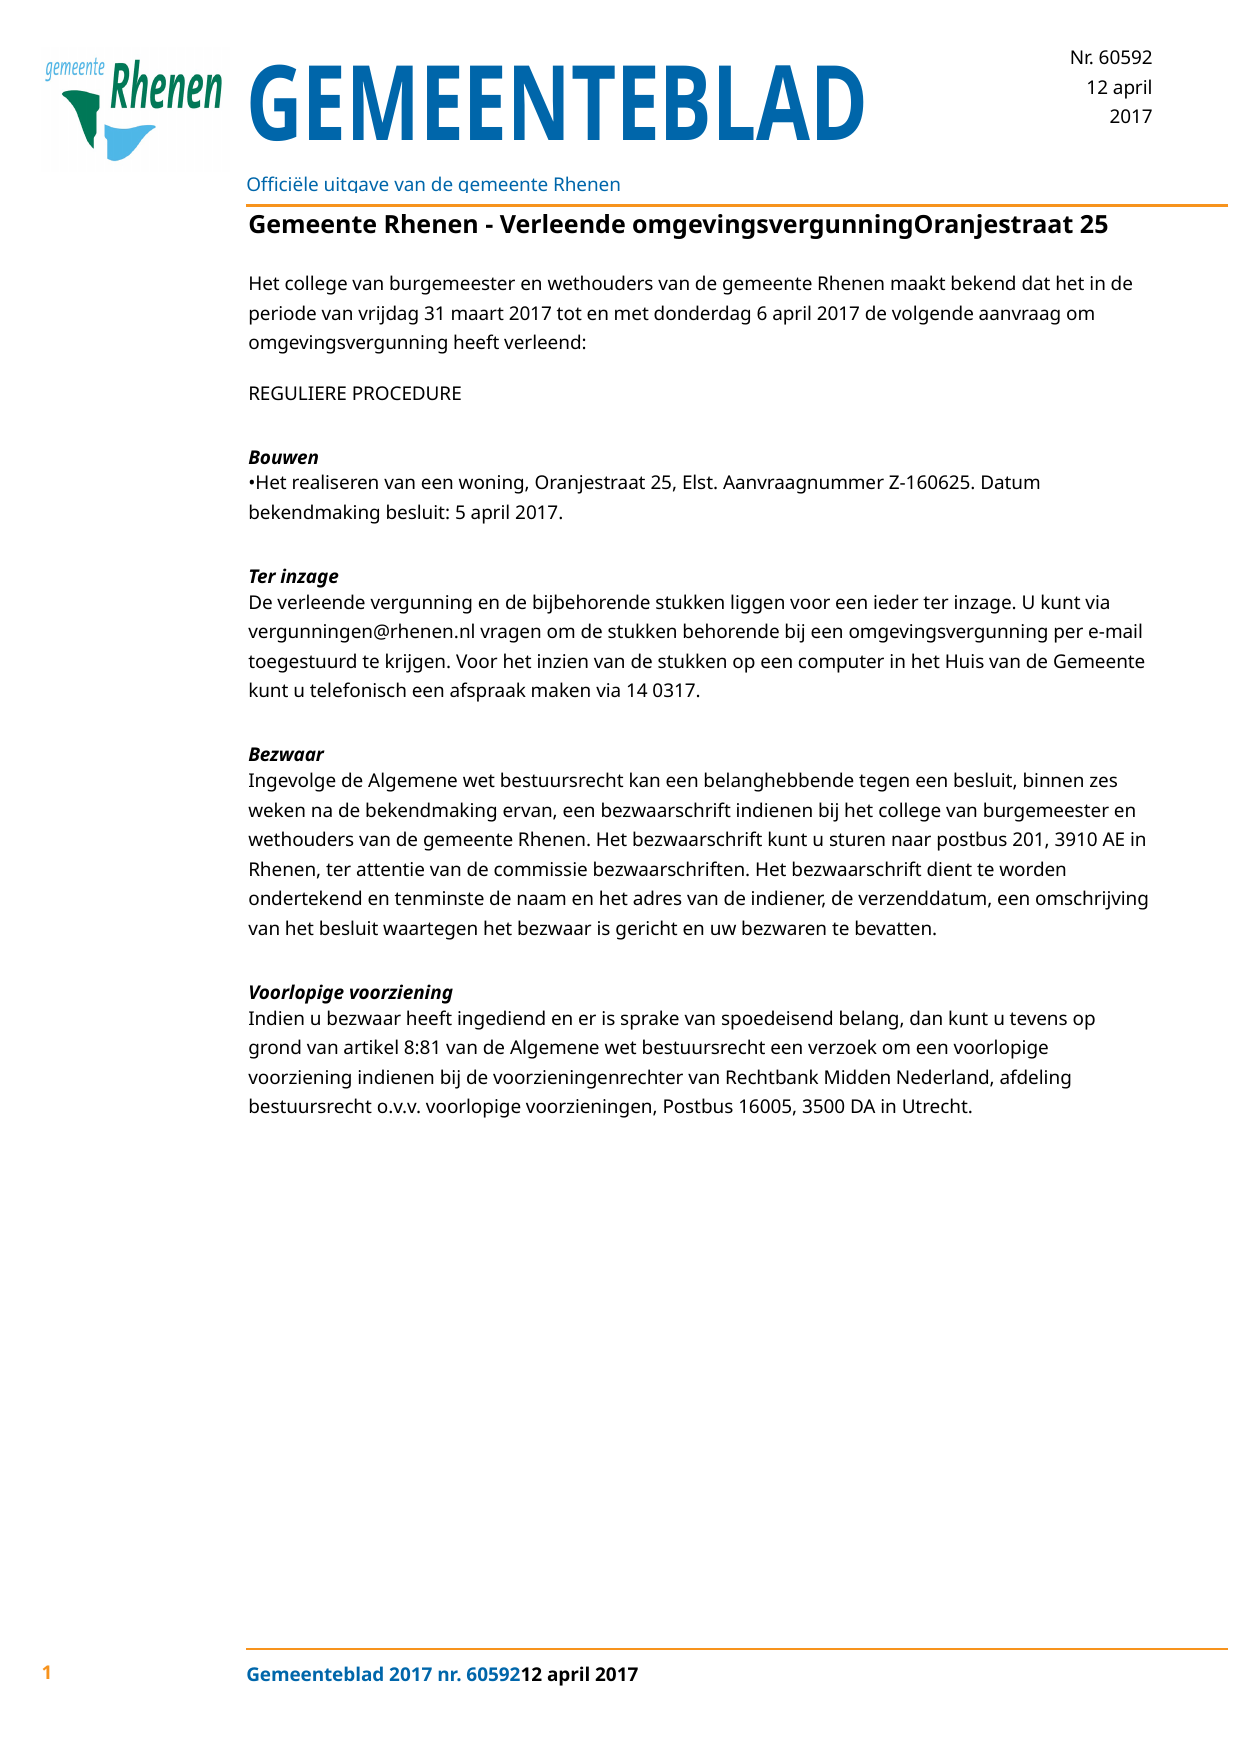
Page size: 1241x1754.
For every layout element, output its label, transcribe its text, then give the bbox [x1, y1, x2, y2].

text De verleende vergunning en de bijbehorende stukken liggen voor een ieder ter inzage. U kunt via vergunningen@rhenen.nl vragen om de stukken behorende bij een omgevingsvergunning per e-mail toegestuurd te krijgen. Voor het inzien van de stukken op een computer in het Huis van de Gemeente kunt u telefonisch een afspraak maken via 14 0317. [248, 589, 1152, 703]
text Gemeente Rhenen - Verleende omgevingsvergunningOranjestraat 25 [248, 207, 1152, 241]
text Indien u bezwaar heeft ingediend en er is sprake van spoedeisend belang, dan kunt u tevens op grond van artikel 8:81 van de Algemene wet bestuursrecht een verzoek om een voorlopige voorziening indienen bij de voorzieningenrechter van Rechtbank Midden Nederland, afdeling bestuursrecht o.v.v. voorlopige voorzieningen, Postbus 16005, 3500 DA in Utrecht. [248, 1005, 1152, 1119]
text Het college van burgemeester en wethouders van de gemeente Rhenen maakt bekend dat het in de periode van vrijdag 31 maart 2017 tot en met donderdag 6 april 2017 de volgende aanvraag om omgevingsvergunning heeft verleend: [248, 270, 1152, 355]
text •Het realiseren van een woning, Oranjestraat 25, Elst. Aanvraagnummer Z-160625. Datum bekendmaking besluit: 5 april 2017. [248, 469, 1152, 525]
text Bezwaar [248, 742, 1152, 767]
text REGULIERE PROCEDURE [248, 380, 1152, 406]
text Ter inzage [248, 563, 1152, 589]
text Voorlopige voorziening [248, 979, 1152, 1005]
text Bouwen [248, 444, 1152, 469]
text Ingevolge de Algemene wet bestuursrecht kan een belanghebbende tegen een besluit, binnen zes weken na de bekendmaking ervan, een bezwaarschrift indienen bij het college van burgemeester en wethouders van de gemeente Rhenen. Het bezwaarschrift kunt u sturen naar postbus 201, 3910 AE in Rhenen, ter attentie van de commissie bezwaarschriften. Het bezwaarschrift dient te worden ondertekend en tenminste de naam en het adres van de indiener, de verzenddatum, een omschrijving van het besluit waartegen het bezwaar is gericht en uw bezwaren te bevatten. [248, 767, 1152, 941]
picture [41, 47, 231, 172]
